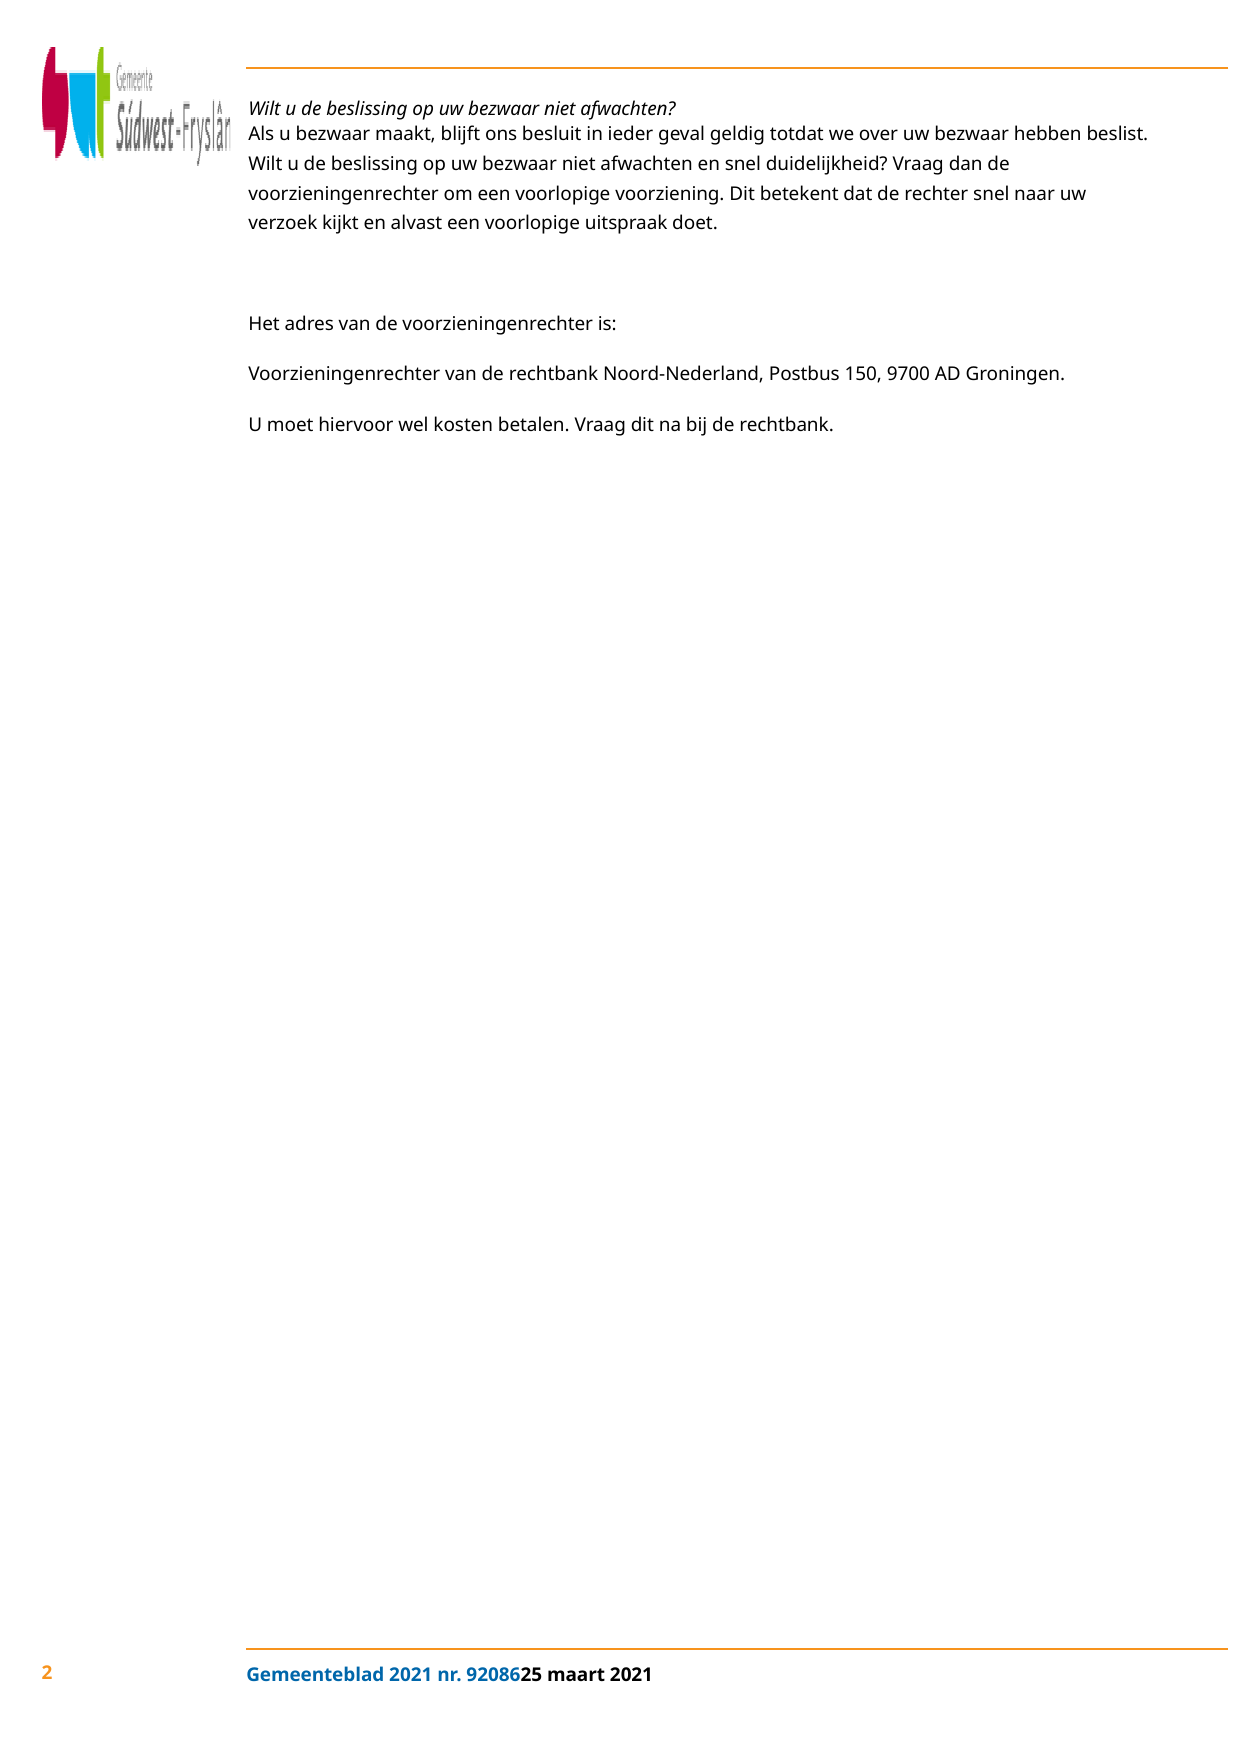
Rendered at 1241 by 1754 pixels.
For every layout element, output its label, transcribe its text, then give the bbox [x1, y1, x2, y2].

text U moet hiervoor wel kosten betalen. Vraag dit na bij de rechtbank. [248, 411, 1152, 437]
picture [41, 47, 231, 172]
text Wilt u de beslissing op uw bezwaar niet afwachten? [248, 95, 1152, 121]
text Als u bezwaar maakt, blijft ons besluit in ieder geval geldig totdat we over uw bezwaar hebben beslist. Wilt u de beslissing op uw bezwaar niet afwachten en snel duidelijkheid? Vraag dan de voorzieningenrechter om een voorlopige voorziening. Dit betekent dat de rechter snel naar uw verzoek kijkt en alvast een voorlopige uitspraak doet. [248, 121, 1152, 235]
text Voorzieningenrechter van de rechtbank Noord-Nederland, Postbus 150, 9700 AD Groningen. [248, 361, 1152, 386]
text Het adres van de voorzieningenrechter is: [248, 310, 1152, 336]
